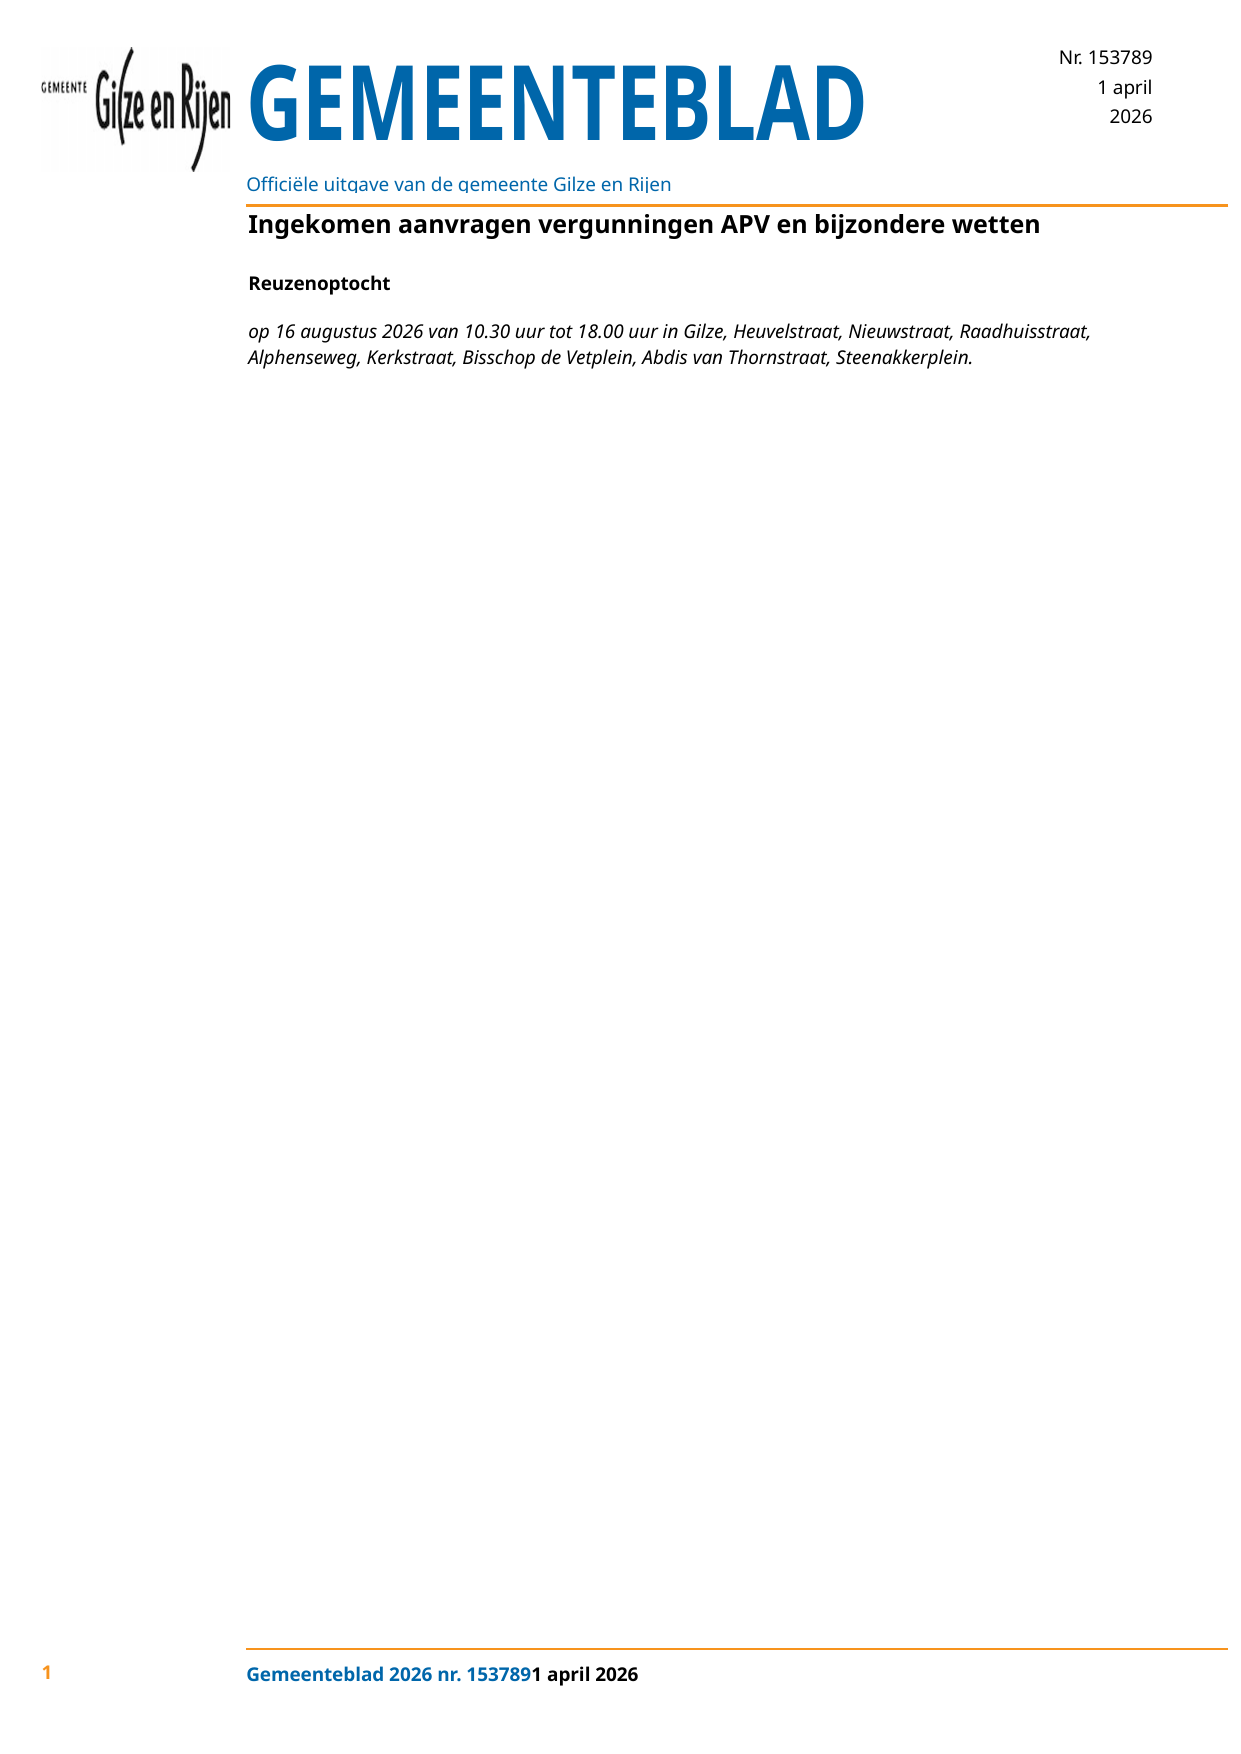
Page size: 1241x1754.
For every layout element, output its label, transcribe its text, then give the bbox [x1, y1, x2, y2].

text Reuzenoptocht [248, 270, 1152, 296]
text Ingekomen aanvragen vergunningen APV en bijzondere wetten [248, 207, 1152, 241]
text op 16 augustus 2026 van 10.30 uur tot 18.00 uur in Gilze, Heuvelstraat, Nieuwstraat, Raadhuisstraat, Alphenseweg, Kerkstraat, Bisschop de Vetplein, Abdis van Thornstraat, Steenakkerplein. [248, 318, 1152, 369]
picture [41, 47, 231, 172]
